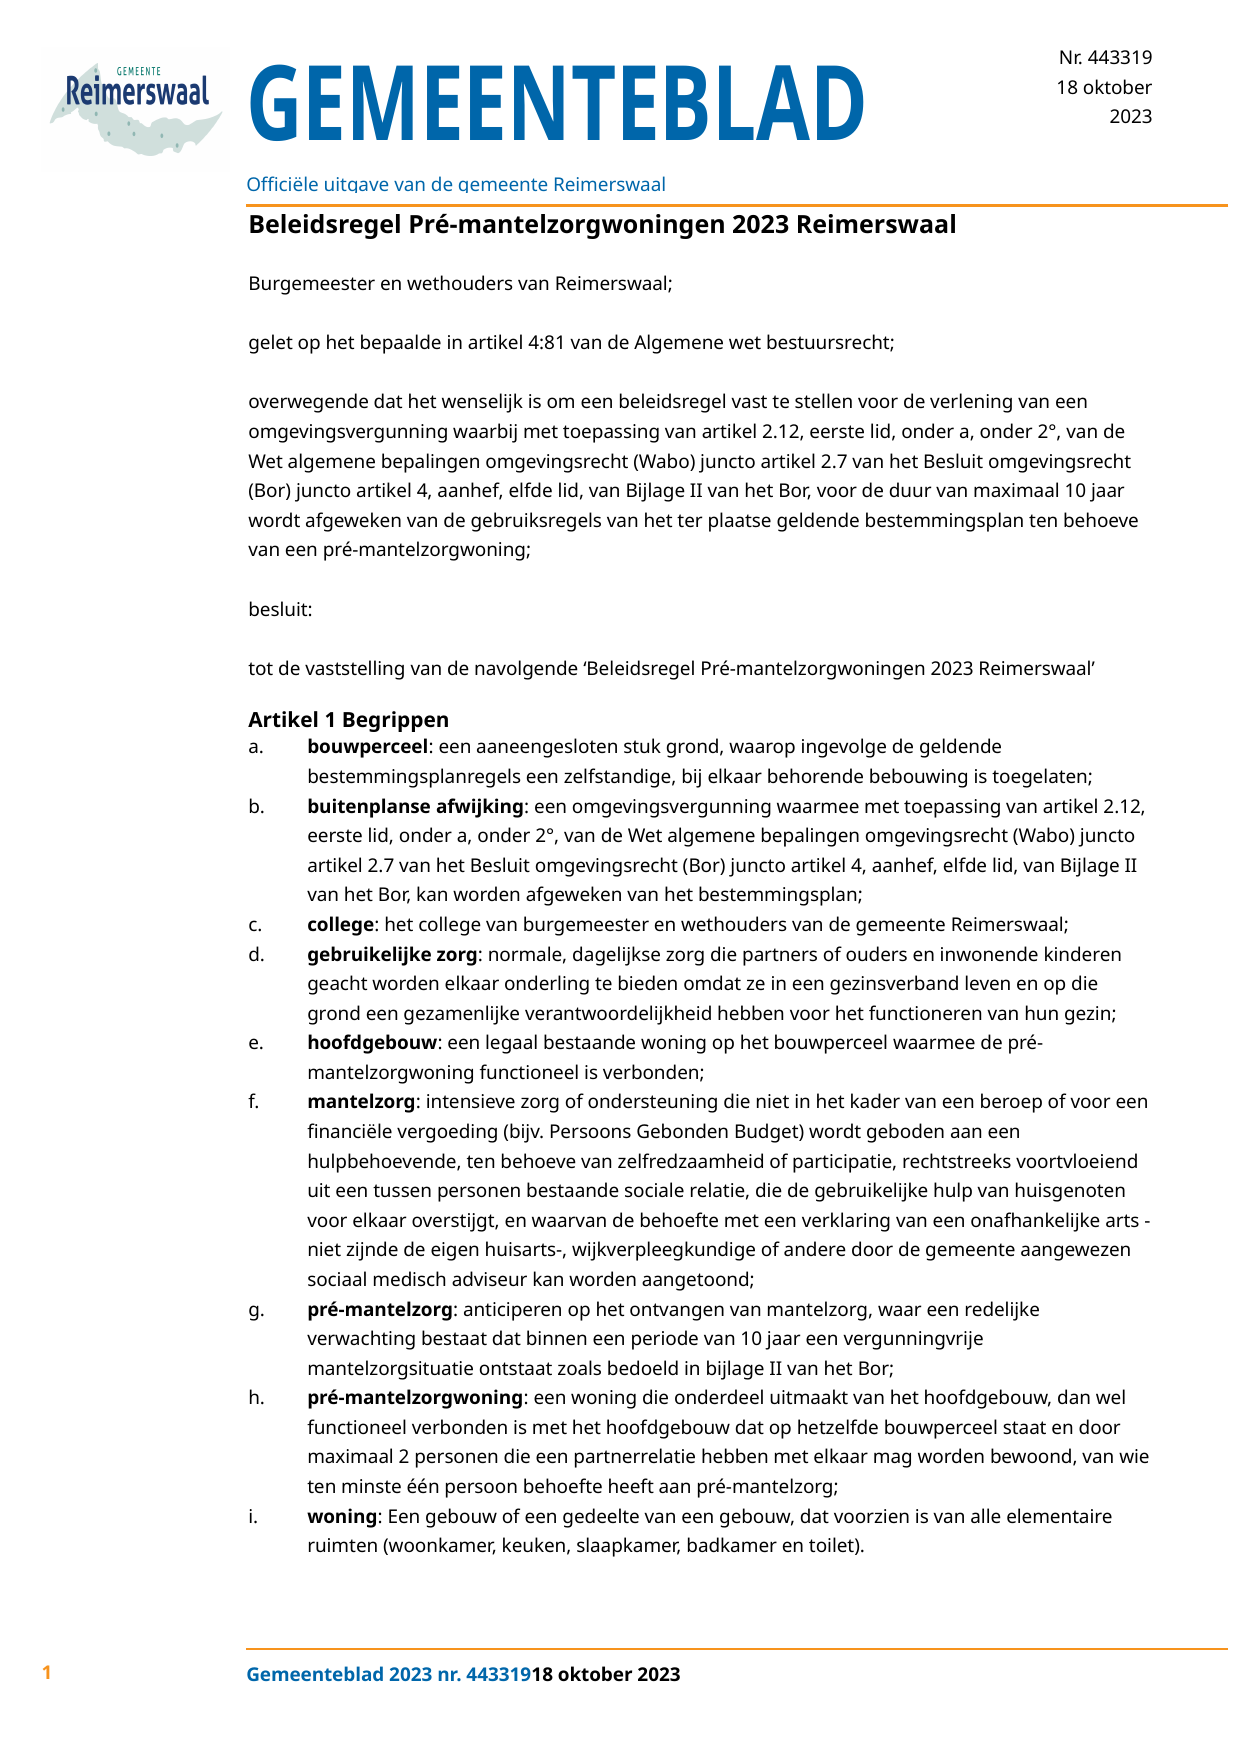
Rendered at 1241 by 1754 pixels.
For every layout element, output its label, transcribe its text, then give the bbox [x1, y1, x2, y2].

list mantelzorg: intensieve zorg of ondersteuning die niet in het kader van een beroep of voor een financiële vergoeding (bijv. Persoons Gebonden Budget) wordt geboden aan een hulpbehoevende, ten behoeve van zelfredzaamheid of participatie, rechtstreeks voortvloeiend uit een tussen personen bestaande sociale relatie, die de gebruikelijke hulp van huisgenoten voor elkaar overstijgt, en waarvan de behoefte met een verklaring van een onafhankelijke arts -niet zijnde de eigen huisarts-, wijkverpleegkundige of andere door de gemeente aangewezen sociaal medisch adviseur kan worden aangetoond; [248, 1089, 1152, 1292]
list woning: Een gebouw of een gedeelte van een gebouw, dat voorzien is van alle elementaire ruimten (woonkamer, keuken, slaapkamer, badkamer en toilet). [248, 1503, 1152, 1558]
text gelet op het bepaalde in artikel 4:81 van de Algemene wet bestuursrecht; [248, 329, 1152, 355]
text overwegende dat het wenselijk is om een beleidsregel vast te stellen voor de verlening van een omgevingsvergunning waarbij met toepassing van artikel 2.12, eerste lid, onder a, onder 2°, van de Wet algemene bepalingen omgevingsrecht (Wabo) juncto artikel 2.7 van het Besluit omgevingsrecht (Bor) juncto artikel 4, aanhef, elfde lid, van Bijlage II van het Bor, voor de duur van maximaal 10 jaar wordt afgeweken van de gebruiksregels van het ter plaatse geldende bestemmingsplan ten behoeve van een pré-mantelzorgwoning; [248, 389, 1152, 562]
list pré-mantelzorgwoning: een woning die onderdeel uitmaakt van het hoofdgebouw, dan wel functioneel verbonden is met het hoofdgebouw dat op hetzelfde bouwperceel staat en door maximaal 2 personen die een partnerrelatie hebben met elkaar mag worden bewoond, van wie ten minste één persoon behoefte heeft aan pré-mantelzorg; [248, 1384, 1152, 1499]
text besluit: [248, 596, 1152, 621]
list buitenplanse afwijking: een omgevingsvergunning waarmee met toepassing van artikel 2.12, eerste lid, onder a, onder 2°, van de Wet algemene bepalingen omgevingsrecht (Wabo) juncto artikel 2.7 van het Besluit omgevingsrecht (Bor) juncto artikel 4, aanhef, elfde lid, van Bijlage II van het Bor, kan worden afgeweken van het bestemmingsplan; [248, 793, 1152, 907]
list hoofdgebouw: een legaal bestaande woning op het bouwperceel waarmee de pré-mantelzorgwoning functioneel is verbonden; [248, 1029, 1152, 1085]
list bouwperceel: een aaneengesloten stuk grond, waarop ingevolge de geldende bestemmingsplanregels een zelfstandige, bij elkaar behorende bebouwing is toegelaten; [248, 734, 1152, 789]
text Beleidsregel Pré-mantelzorgwoningen 2023 Reimerswaal [248, 207, 1152, 241]
text Artikel 1 Begrippen [248, 705, 1152, 734]
picture [41, 47, 231, 172]
list college: het college van burgemeester en wethouders van de gemeente Reimerswaal; [248, 911, 1152, 937]
text Burgemeester en wethouders van Reimerswaal; [248, 270, 1152, 296]
text tot de vaststelling van de navolgende ‘Beleidsregel Pré-mantelzorgwoningen 2023 Reimerswaal’ [248, 655, 1152, 681]
list gebruikelijke zorg: normale, dagelijkse zorg die partners of ouders en inwonende kinderen geacht worden elkaar onderling te bieden omdat ze in een gezinsverband leven en op die grond een gezamenlijke verantwoordelijkheid hebben voor het functioneren van hun gezin; [248, 941, 1152, 1026]
list pré-mantelzorg: anticiperen op het ontvangen van mantelzorg, waar een redelijke verwachting bestaat dat binnen een periode van 10 jaar een vergunningvrije mantelzorgsituatie ontstaat zoals bedoeld in bijlage II van het Bor; [248, 1296, 1152, 1381]
